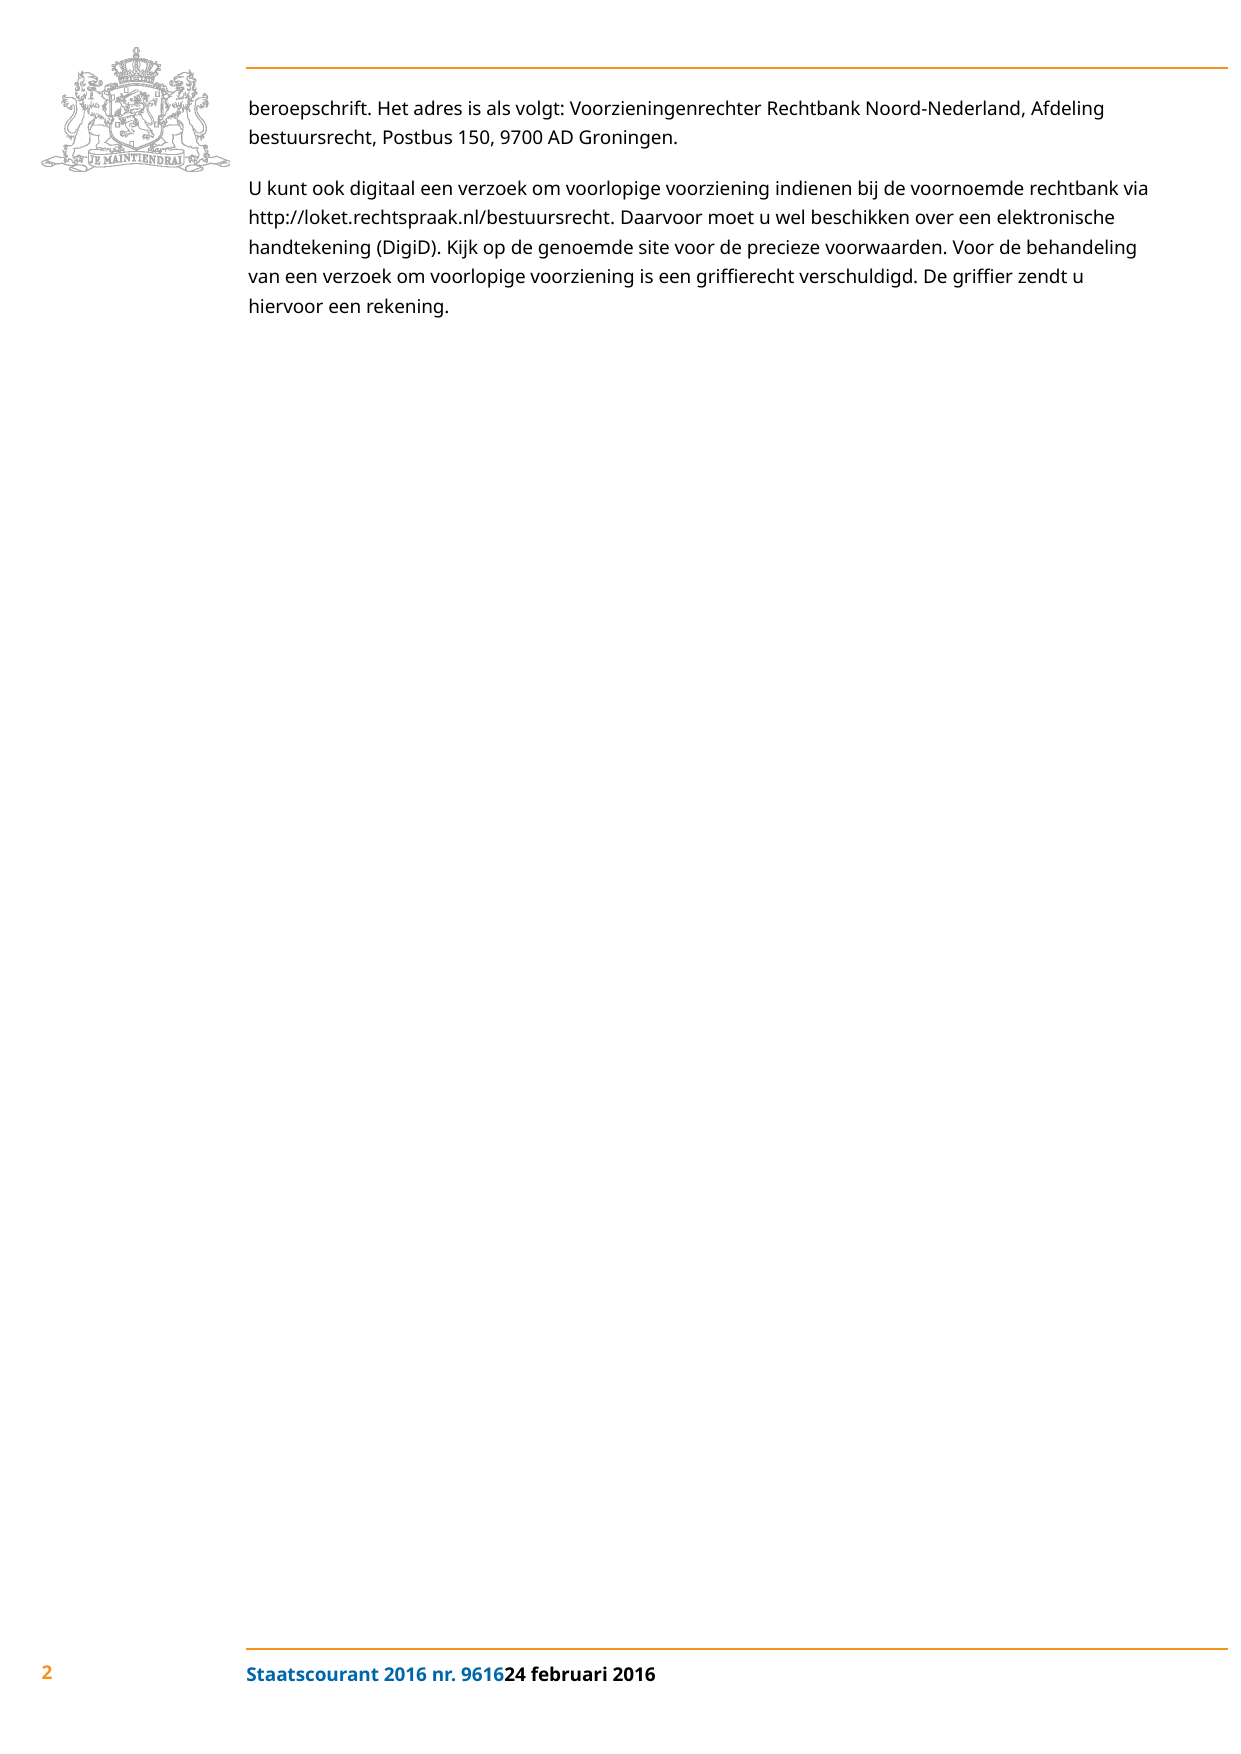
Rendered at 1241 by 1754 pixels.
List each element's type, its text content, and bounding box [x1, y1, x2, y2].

text beroepschrift. Het adres is als volgt: Voorzieningenrechter Rechtbank Noord-Nederland, Afdeling bestuursrecht, Postbus 150, 9700 AD Groningen. [248, 95, 1152, 150]
picture [41, 47, 231, 172]
text U kunt ook digitaal een verzoek om voorlopige voorziening indienen bij de voornoemde rechtbank via http://loket.rechtspraak.nl/bestuursrecht. Daarvoor moet u wel beschikken over een elektronische handtekening (DigiD). Kijk op de genoemde site voor de precieze voorwaarden. Voor de behandeling van een verzoek om voorlopige voorziening is een griffierecht verschuldigd. De griffier zendt u hiervoor een rekening. [248, 175, 1152, 319]
